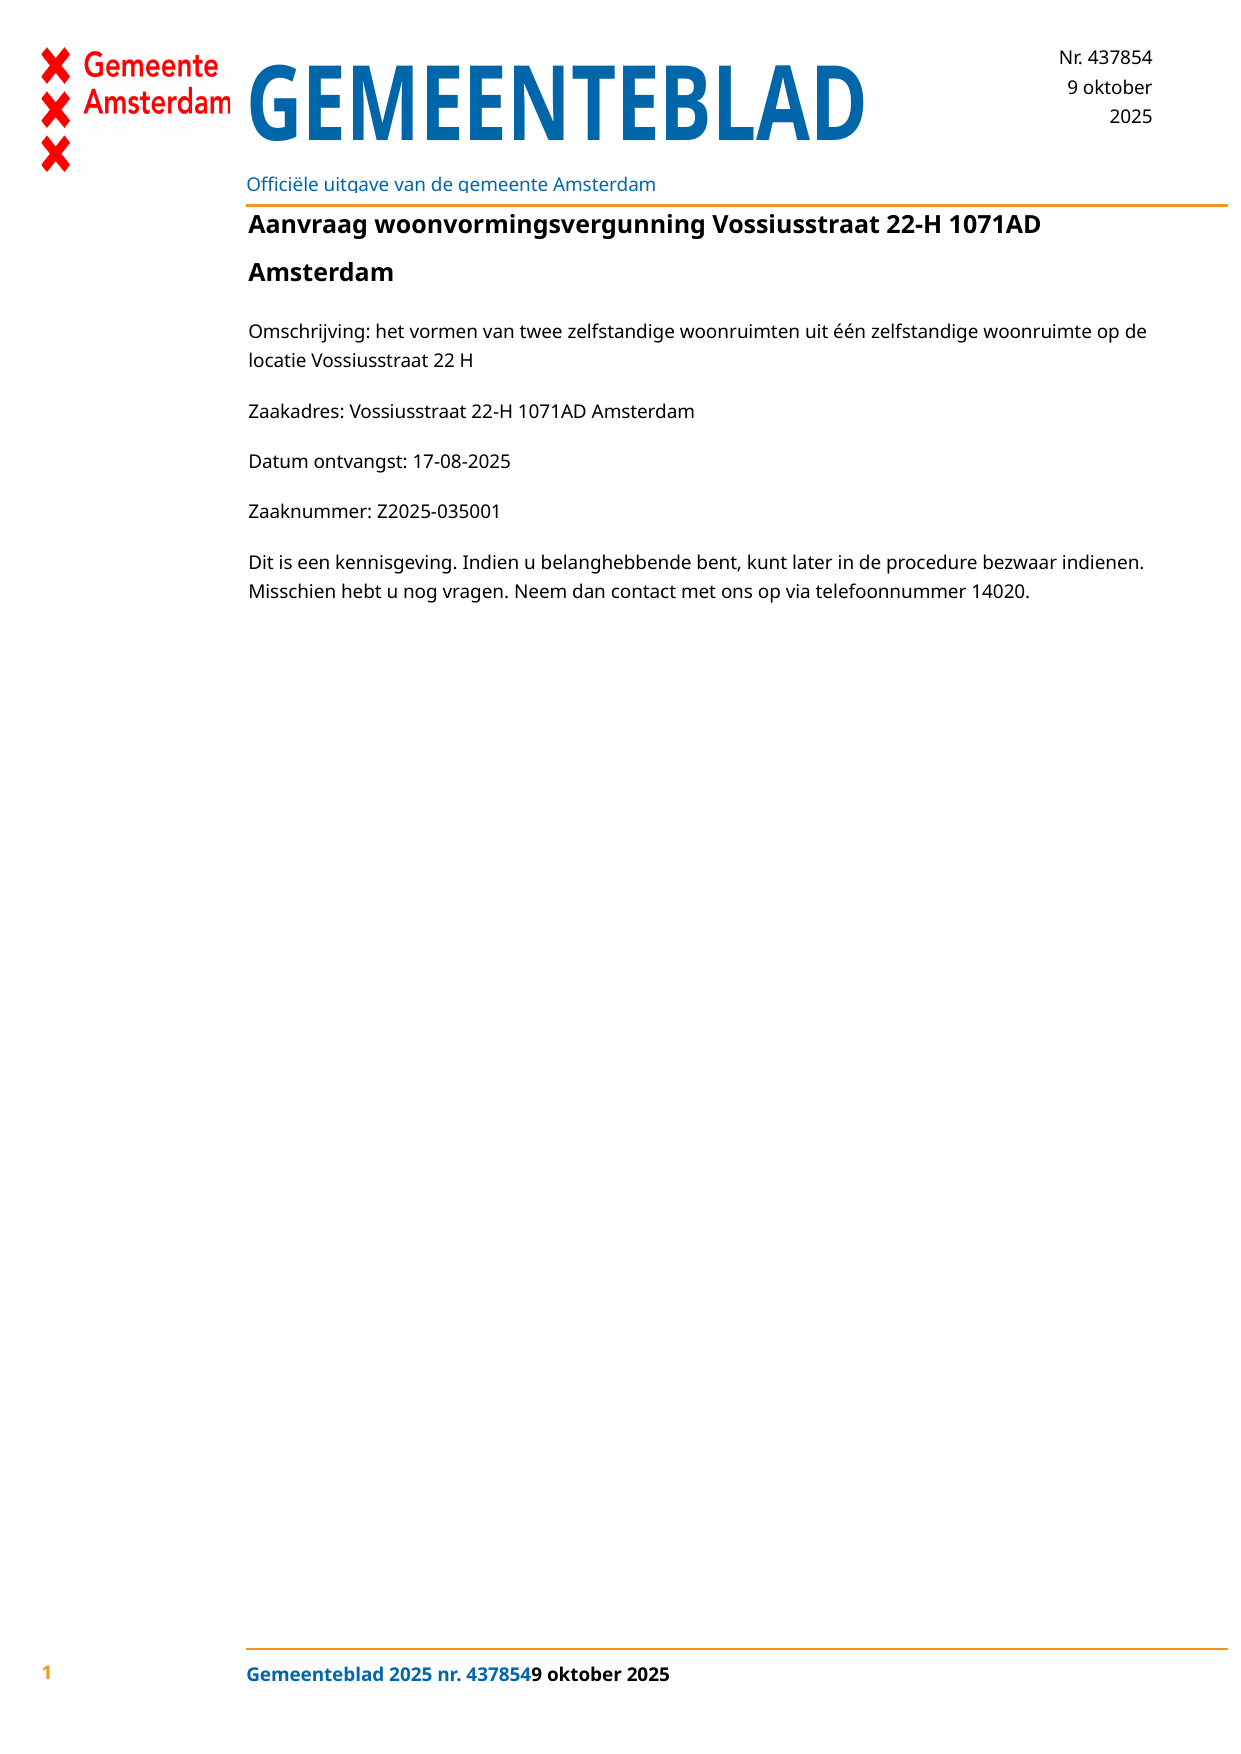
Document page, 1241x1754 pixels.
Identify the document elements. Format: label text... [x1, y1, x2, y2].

text Aanvraag woonvormingsvergunning Vossiusstraat 22-H 1071AD Amsterdam [248, 207, 1152, 288]
text Dit is een kennisgeving. Indien u belanghebbende bent, kunt later in de procedure bezwaar indienen. Misschien hebt u nog vragen. Neem dan contact met ons op via telefoonnummer 14020. [248, 549, 1152, 604]
text Zaakadres: Vossiusstraat 22-H 1071AD Amsterdam [248, 398, 1152, 424]
text Omschrijving: het vormen van twee zelfstandige woonruimten uit één zelfstandige woonruimte op de locatie Vossiusstraat 22 H [248, 318, 1152, 373]
text Zaaknummer: Z2025-035001 [248, 499, 1152, 524]
text Datum ontvangst: 17-08-2025 [248, 448, 1152, 474]
picture [41, 47, 231, 172]
